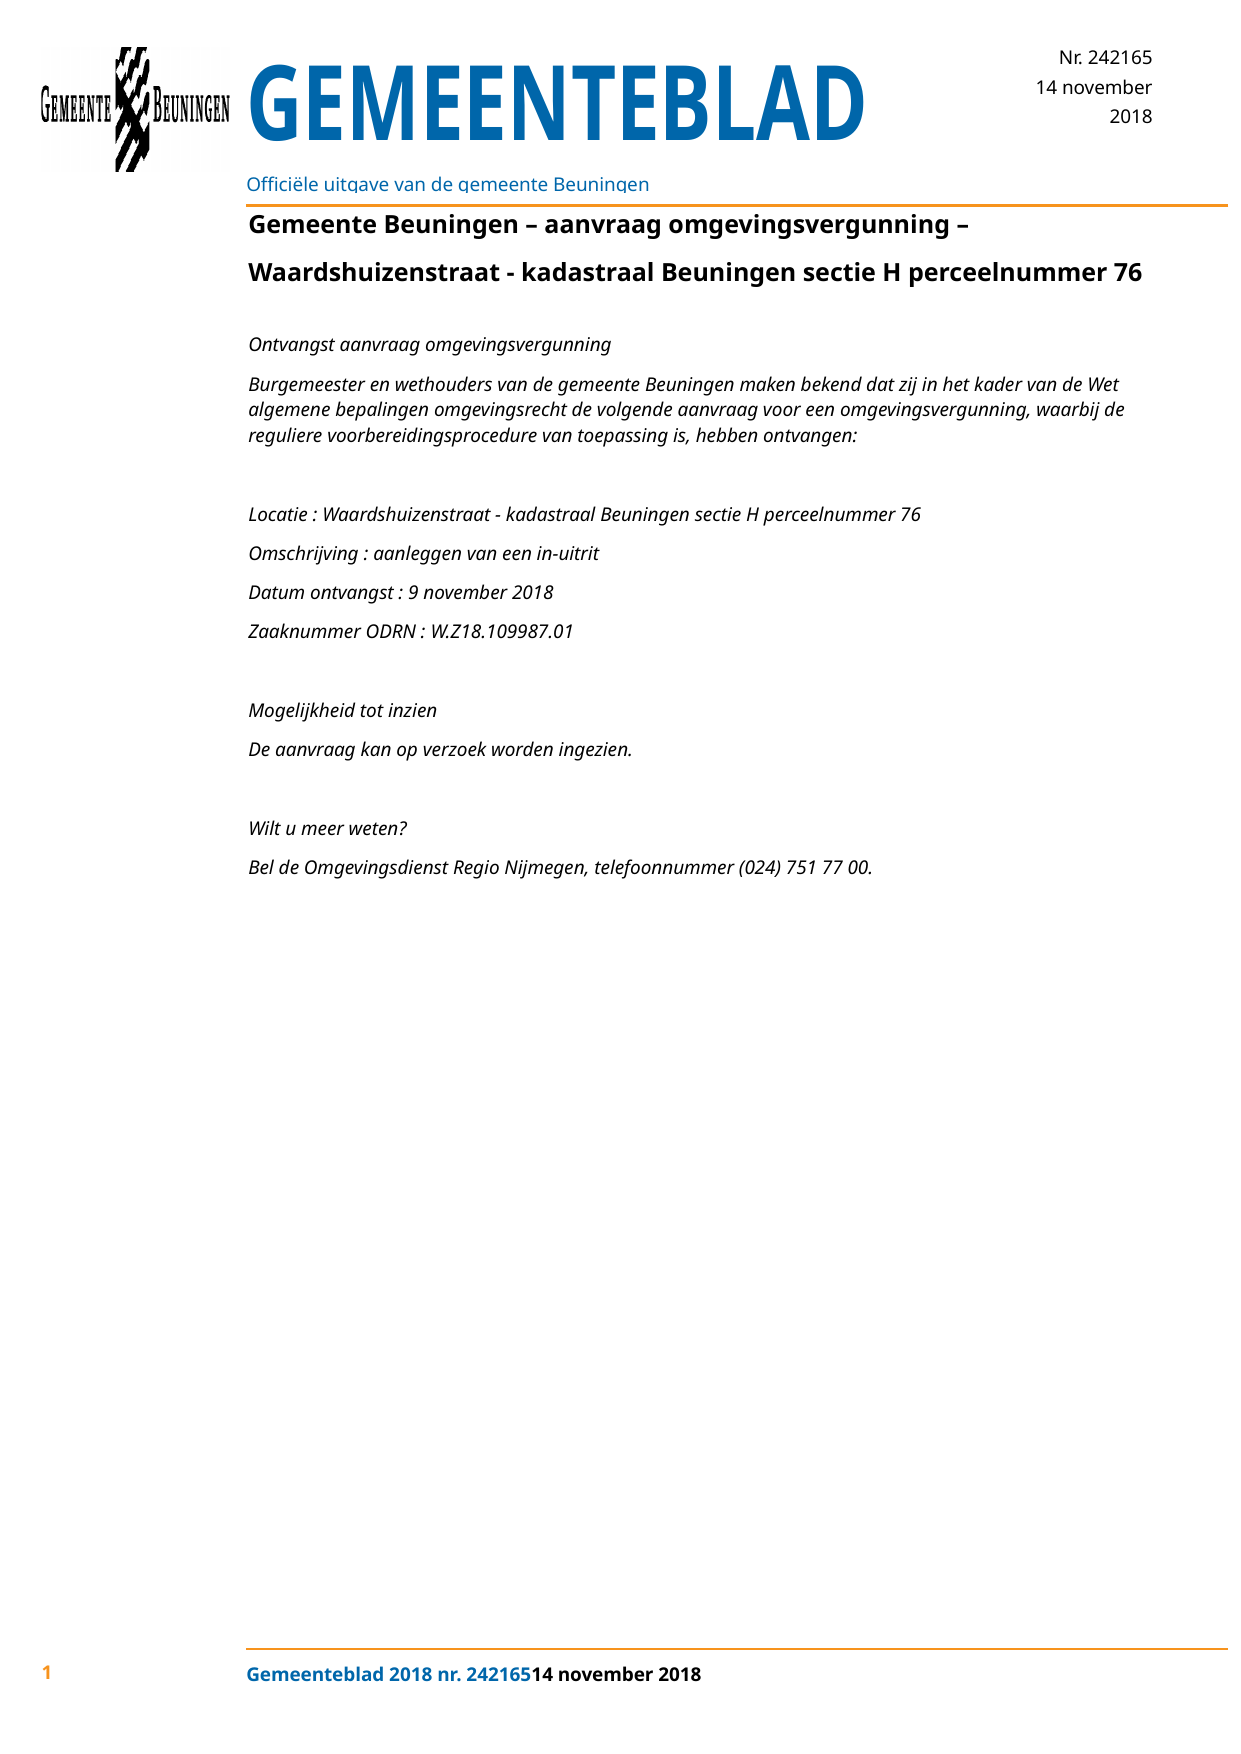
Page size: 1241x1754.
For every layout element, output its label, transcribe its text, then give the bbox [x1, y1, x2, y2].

text Burgemeester en wethouders van de gemeente Beuningen maken bekend dat zij in het kader van de Wet algemene bepalingen omgevingsrecht de volgende aanvraag voor een omgevingsvergunning, waarbij de reguliere voorbereidingsprocedure van toepassing is, hebben ontvangen: [248, 371, 1152, 448]
text Zaaknummer ODRN : W.Z18.109987.01 [248, 618, 1152, 644]
text Mogelijkheid tot inzien [248, 697, 1152, 723]
text Omschrijving : aanleggen van een in-uitrit [248, 540, 1152, 566]
text Gemeente Beuningen – aanvraag omgevingsvergunning –Waardshuizenstraat - kadastraal Beuningen sectie H perceelnummer 76 [248, 207, 1152, 288]
picture [41, 47, 231, 172]
text Bel de Omgevingsdienst Regio Nijmegen, telefoonnummer (024) 751 77 00. [248, 854, 1152, 880]
text Locatie : Waardshuizenstraat - kadastraal Beuningen sectie H perceelnummer 76 [248, 501, 1152, 526]
text Datum ontvangst : 9 november 2018 [248, 579, 1152, 605]
text Wilt u meer weten? [248, 815, 1152, 841]
text De aanvraag kan op verzoek worden ingezien. [248, 736, 1152, 762]
text Ontvangst aanvraag omgevingsvergunning [248, 331, 1152, 357]
